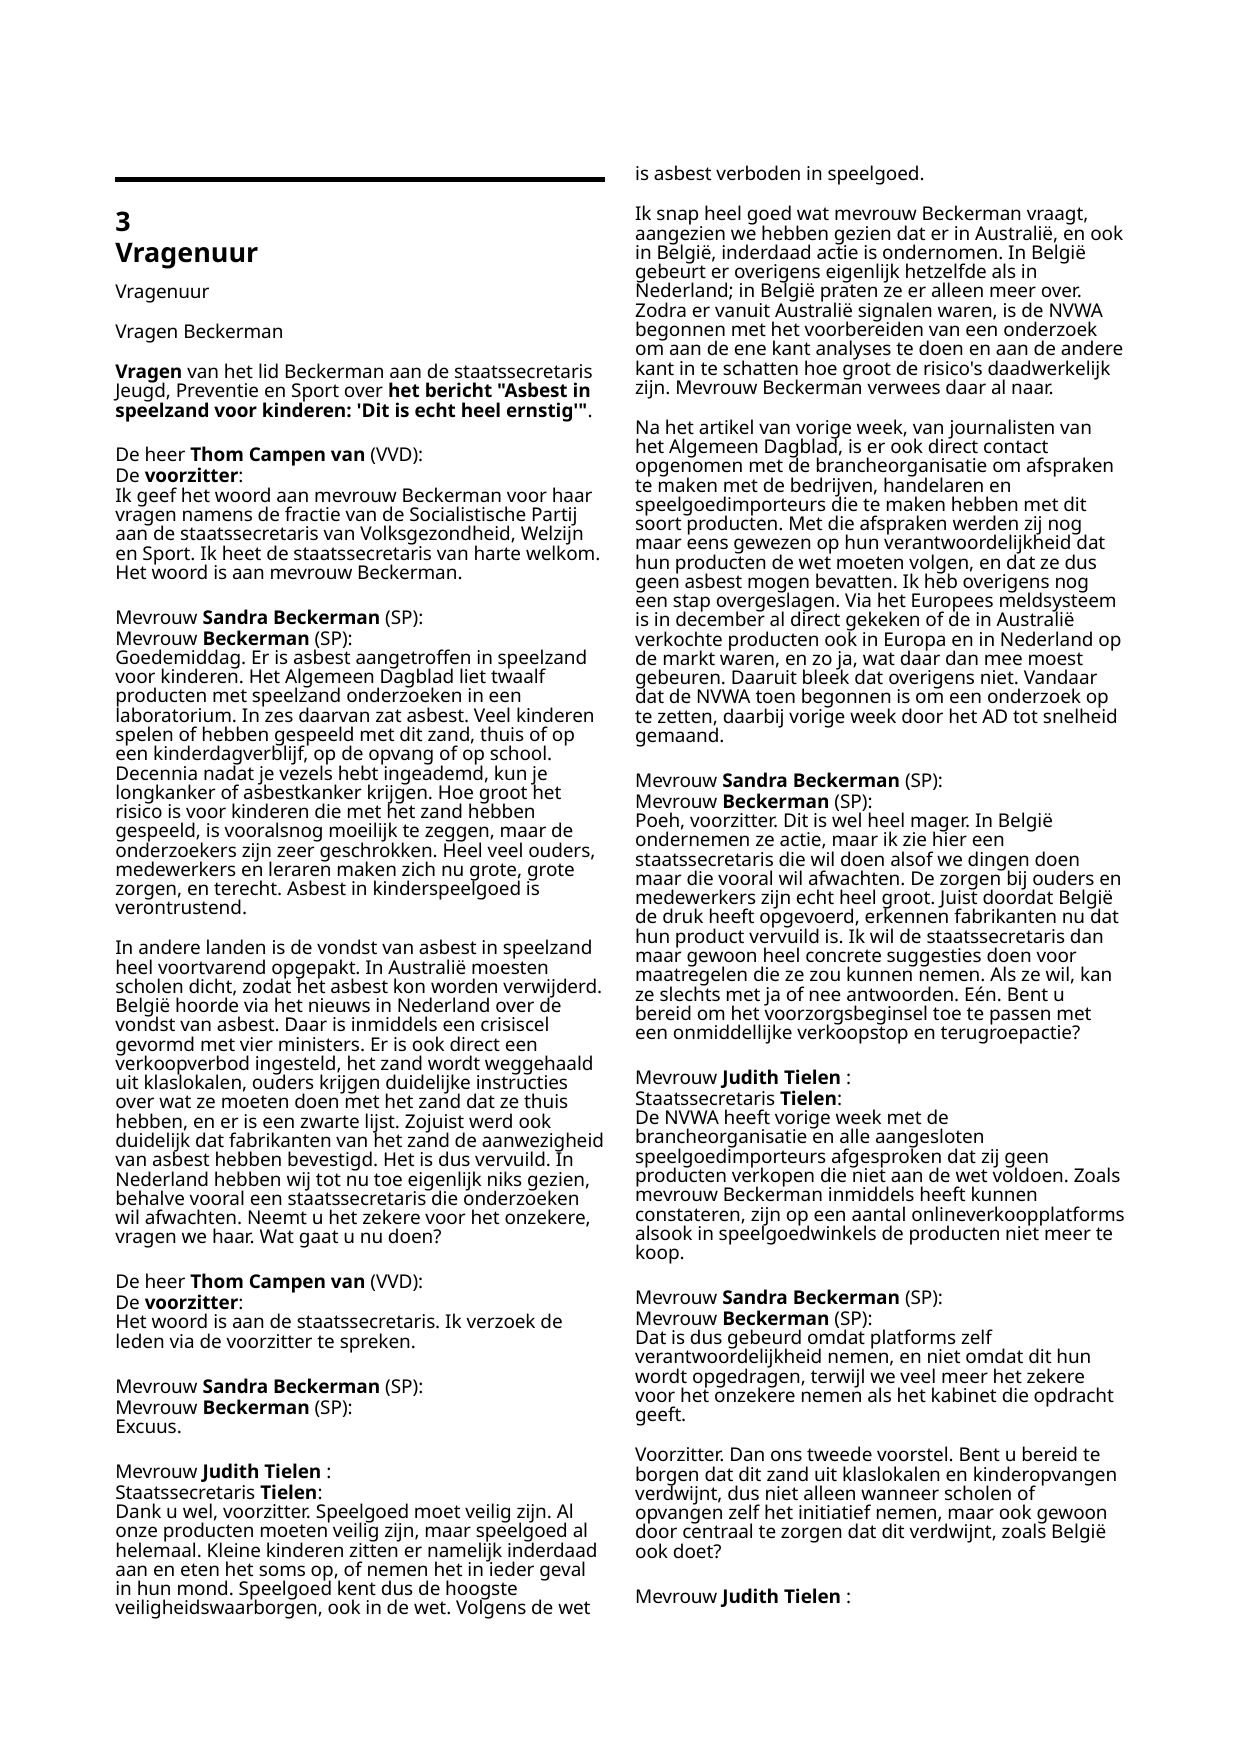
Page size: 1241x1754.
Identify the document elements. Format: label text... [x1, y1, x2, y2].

text Mevrouw Judith Tielen : [635, 1064, 1125, 1090]
text In andere landen is de vondst van asbest in speelzand heel voortvarend opgepakt. In Australië moesten scholen dicht, zodat het asbest kon worden verwijderd. België hoorde via het nieuws in Nederland over de vondst van asbest. Daar is inmiddels een crisiscel gevormd met vier ministers. Er is ook direct een verkoopverbod ingesteld, het zand wordt weggehaald uit klaslokalen, ouders krijgen duidelijke instructies over wat ze moeten doen met het zand dat ze thuis hebben, en er is een zwarte lijst. Zojuist werd ook duidelijk dat fabrikanten van het zand de aanwezigheid van asbest hebben bevestigd. Het is dus vervuild. In Nederland hebben wij tot nu toe eigenlijk niks gezien, behalve vooral een staatssecretaris die onderzoeken wil afwachten. Neemt u het zekere voor het onzekere, vragen we haar. Wat gaat u nu doen? [115, 939, 605, 1248]
text Vragenuur [115, 283, 605, 302]
text Vragenuur [115, 239, 605, 283]
text Vragen van het lid Beckerman aan de staatssecretaris Jeugd, Preventie en Sport over het bericht "Asbest in speelzand voor kinderen: 'Dit is echt heel ernstig'". [115, 363, 605, 421]
text De heer Thom Campen van (VVD): [115, 1268, 605, 1294]
text Mevrouw Judith Tielen : [115, 1458, 605, 1484]
text Mevrouw Sandra Beckerman (SP): [635, 1284, 1125, 1310]
text Mevrouw Sandra Beckerman (SP): [115, 1373, 605, 1399]
text Excuus. [115, 1418, 605, 1437]
text Mevrouw Beckerman (SP): [635, 793, 1125, 812]
text Na het artikel van vorige week, van journalisten van het Algemeen Dagblad, is er ook direct contact opgenomen met de brancheorganisatie om afspraken te maken met de bedrijven, handelaren en speelgoedimporteurs die te maken hebben met dit soort producten. Met die afspraken werden zij nog maar eens gewezen op hun verantwoordelijkheid dat hun producten de wet moeten volgen, en dat ze dus geen asbest mogen bevatten. Ik heb overigens nog een stap overgeslagen. Via het Europees meldsysteem is in december al direct gekeken of de in Australië verkochte producten ook in Europa en in Nederland op de markt waren, en zo ja, wat daar dan mee moest gebeuren. Daaruit bleek dat overigens niet. Vandaar dat de NVWA toen begonnen is om een onderzoek op te zetten, daarbij vorige week door het AD tot snelheid gemaand. [635, 419, 1125, 746]
text Staatssecretaris Tielen: [115, 1484, 605, 1503]
text De voorzitter: [115, 1294, 605, 1313]
text Mevrouw Beckerman (SP): [635, 1310, 1125, 1329]
text 3 [115, 203, 605, 239]
text Staatssecretaris Tielen: [635, 1090, 1125, 1109]
text is asbest verboden in speelgoed. [635, 165, 1125, 184]
text De heer Thom Campen van (VVD): [115, 442, 605, 467]
text Mevrouw Beckerman (SP): [115, 629, 605, 649]
text Mevrouw Judith Tielen : [635, 1583, 1125, 1608]
text Dank u wel, voorzitter. Speelgoed moet veilig zijn. Al onze producten moeten veilig zijn, maar speelgoed al helemaal. Kleine kinderen zitten er namelijk inderdaad aan en eten het soms op, of nemen het in ieder geval in hun mond. Speelgoed kent dus de hoogste veiligheidswaarborgen, ook in de wet. Volgens de wet [115, 1503, 605, 1619]
text Ik snap heel goed wat mevrouw Beckerman vraagt, aangezien we hebben gezien dat er in Australië, en ook in België, inderdaad actie is ondernomen. In België gebeurt er overigens eigenlijk hetzelfde als in Nederland; in België praten ze er alleen meer over. Zodra er vanuit Australië signalen waren, is de NVWA begonnen met het voorbereiden van een onderzoek om aan de ene kant analyses te doen en aan de andere kant in te schatten hoe groot de risico's daadwerkelijk zijn. Mevrouw Beckerman verwees daar al naar. [635, 205, 1125, 398]
text Mevrouw Sandra Beckerman (SP): [115, 604, 605, 629]
text Goedemiddag. Er is asbest aangetroffen in speelzand voor kinderen. Het Algemeen Dagblad liet twaalf producten met speelzand onderzoeken in een laboratorium. In zes daarvan zat asbest. Veel kinderen spelen of hebben gespeeld met dit zand, thuis of op een kinderdagverblijf, op de opvang of op school. Decennia nadat je vezels hebt ingeademd, kun je longkanker of asbestkanker krijgen. Hoe groot het risico is voor kinderen die met het zand hebben gespeeld, is vooralsnog moeilijk te zeggen, maar de onderzoekers zijn zeer geschrokken. Heel veel ouders, medewerkers en leraren maken zich nu grote, grote zorgen, en terecht. Asbest in kinderspeelgoed is verontrustend. [115, 649, 605, 919]
text Ik geef het woord aan mevrouw Beckerman voor haar vragen namens de fractie van de Socialistische Partij aan de staatssecretaris van Volksgezondheid, Welzijn en Sport. Ik heet de staatssecretaris van harte welkom. Het woord is aan mevrouw Beckerman. [115, 487, 605, 583]
text Dat is dus gebeurd omdat platforms zelf verantwoordelijkheid nemen, en niet omdat dit hun wordt opgedragen, terwijl we veel meer het zekere voor het onzekere nemen als het kabinet die opdracht geeft. [635, 1329, 1125, 1426]
text De NVWA heeft vorige week met de brancheorganisatie en alle aangesloten speelgoedimporteurs afgesproken dat zij geen producten verkopen die niet aan de wet voldoen. Zoals mevrouw Beckerman inmiddels heeft kunnen constateren, zijn op een aantal onlineverkoopplatforms alsook in speelgoedwinkels de producten niet meer te koop. [635, 1109, 1125, 1263]
text Mevrouw Sandra Beckerman (SP): [635, 767, 1125, 793]
text Het woord is aan de staatssecretaris. Ik verzoek de leden via de voorzitter te spreken. [115, 1313, 605, 1352]
text De voorzitter: [115, 467, 605, 487]
text Voorzitter. Dan ons tweede voorstel. Bent u bereid te borgen dat dit zand uit klaslokalen en kinderopvangen verdwijnt, dus niet alleen wanneer scholen of opvangen zelf het initiatief nemen, maar ook gewoon door centraal te zorgen dat dit verdwijnt, zoals België ook doet? [635, 1446, 1125, 1562]
text Poeh, voorzitter. Dit is wel heel mager. In België ondernemen ze actie, maar ik zie hier een staatssecretaris die wil doen alsof we dingen doen maar die vooral wil afwachten. De zorgen bij ouders en medewerkers zijn echt heel groot. Juist doordat België de druk heeft opgevoerd, erkennen fabrikanten nu dat hun product vervuild is. Ik wil de staatssecretaris dan maar gewoon heel concrete suggesties doen voor maatregelen die ze zou kunnen nemen. Als ze wil, kan ze slechts met ja of nee antwoorden. Eén. Bent u bereid om het voorzorgsbeginsel toe te passen met een onmiddellijke verkoopstop en terugroepactie? [635, 812, 1125, 1043]
text Vragen Beckerman [115, 323, 605, 342]
text Mevrouw Beckerman (SP): [115, 1399, 605, 1418]
